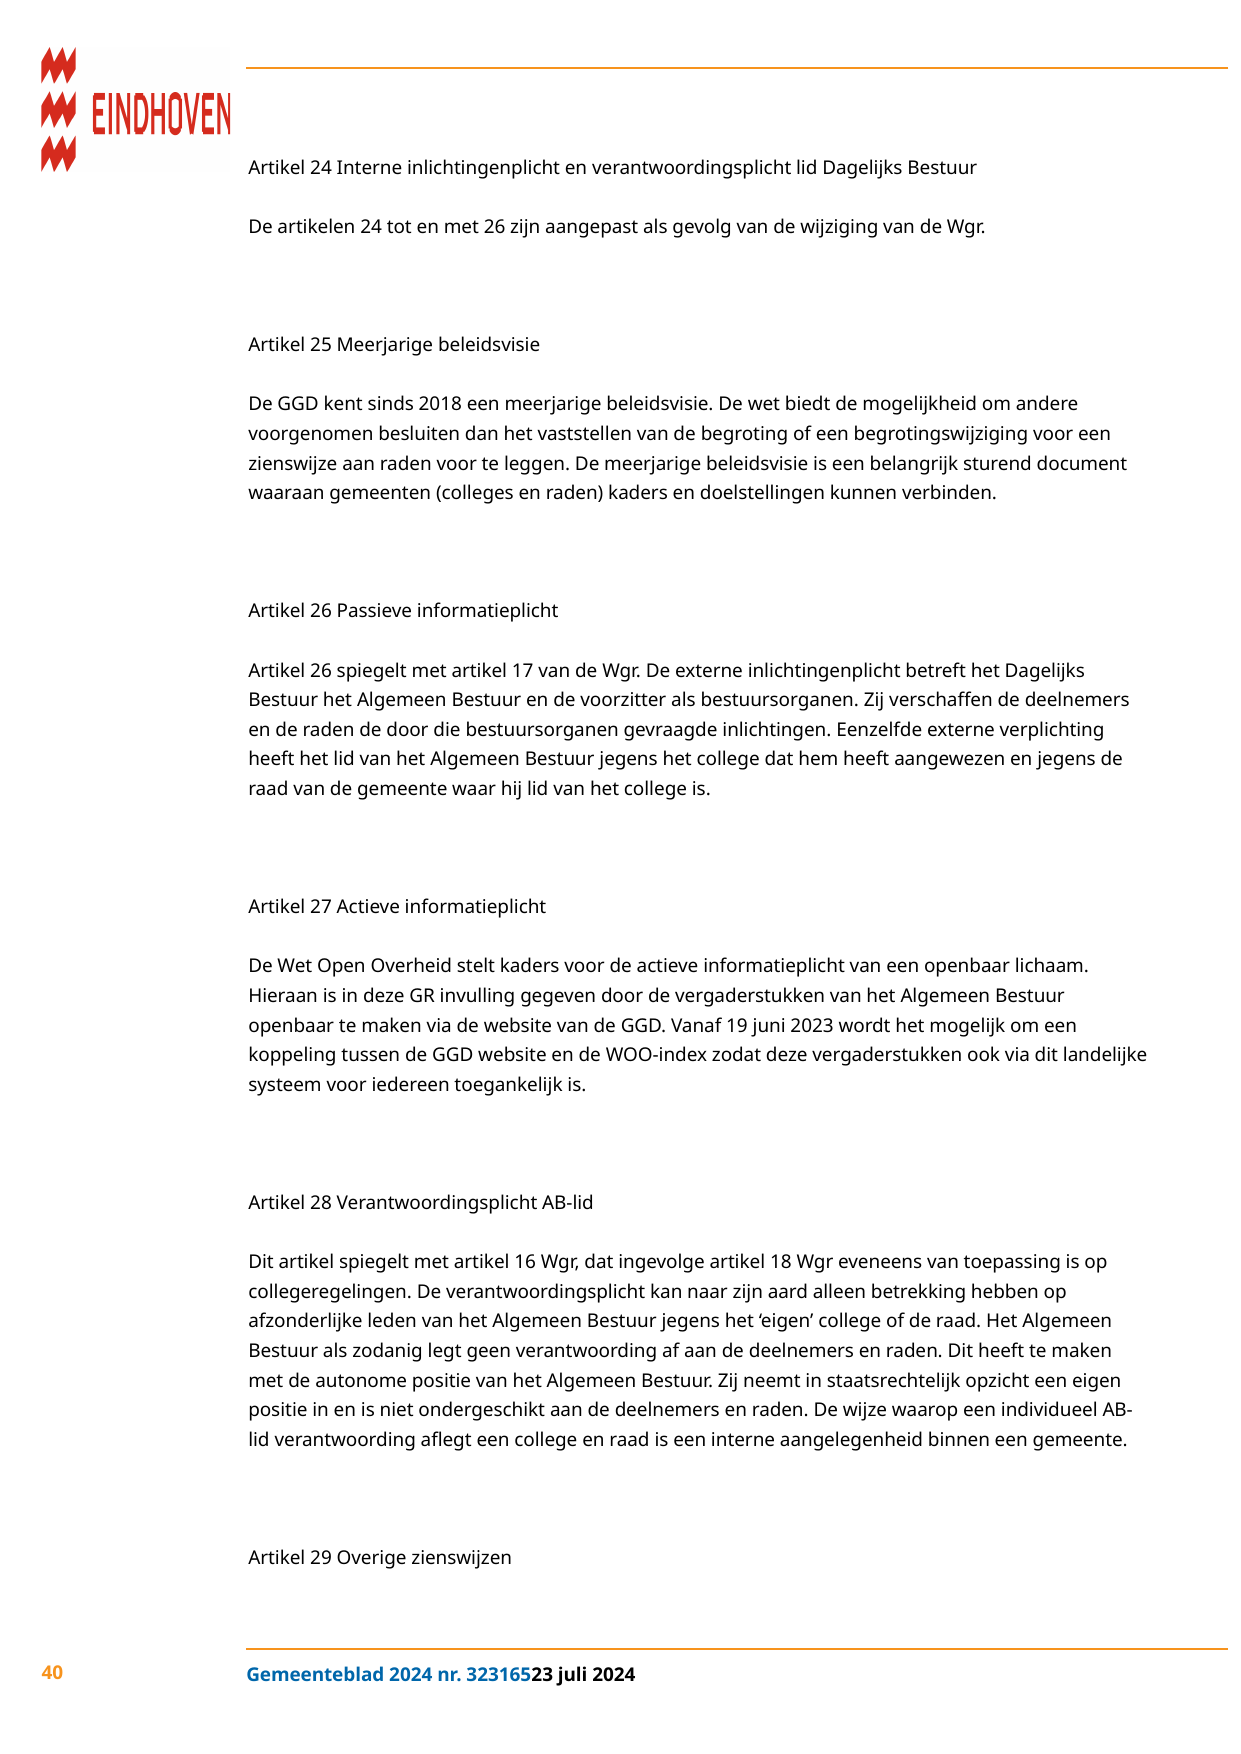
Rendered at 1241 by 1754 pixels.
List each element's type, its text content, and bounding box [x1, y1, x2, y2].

picture [41, 47, 231, 172]
text De Wet Open Overheid stelt kaders voor de actieve informatieplicht van een openbaar lichaam. Hieraan is in deze GR invulling gegeven door de vergaderstukken van het Algemeen Bestuur openbaar te maken via de website van de GGD. Vanaf 19 juni 2023 wordt het mogelijk om een koppeling tussen de GGD website en de WOO-index zodat deze vergaderstukken ook via dit landelijke systeem voor iedereen toegankelijk is. [248, 953, 1152, 1097]
text Artikel 29 Overige zienswijzen [248, 1544, 1152, 1570]
text Artikel 25 Meerjarige beleidsvisie [248, 331, 1152, 357]
text Artikel 24 Interne inlichtingenplicht en verantwoordingsplicht lid Dagelijks Bestuur [248, 154, 1152, 180]
text De GGD kent sinds 2018 een meerjarige beleidsvisie. De wet biedt de mogelijkheid om andere voorgenomen besluiten dan het vaststellen van de begroting of een begrotingswijziging voor een zienswijze aan raden voor te leggen. De meerjarige beleidsvisie is een belangrijk sturend document waaraan gemeenten (colleges en raden) kaders en doelstellingen kunnen verbinden. [248, 391, 1152, 505]
text Artikel 28 Verantwoordingsplicht AB-lid [248, 1189, 1152, 1215]
text Artikel 26 Passieve informatieplicht [248, 598, 1152, 623]
text De artikelen 24 tot en met 26 zijn aangepast als gevolg van de wijziging van de Wgr. [248, 213, 1152, 239]
text Dit artikel spiegelt met artikel 16 Wgr, dat ingevolge artikel 18 Wgr eveneens van toepassing is op collegeregelingen. De verantwoordingsplicht kan naar zijn aard alleen betrekking hebben op afzonderlijke leden van het Algemeen Bestuur jegens het ‘eigen’ college of de raad. Het Algemeen Bestuur als zodanig legt geen verantwoording af aan de deelnemers en raden. Dit heeft te maken met de autonome positie van het Algemeen Bestuur. Zij neemt in staatsrechtelijk opzicht een eigen positie in en is niet ondergeschikt aan de deelnemers en raden. De wijze waarop een individueel AB-lid verantwoording aflegt een college en raad is een interne aangelegenheid binnen een gemeente. [248, 1248, 1152, 1452]
text Artikel 26 spiegelt met artikel 17 van de Wgr. De externe inlichtingenplicht betreft het Dagelijks Bestuur het Algemeen Bestuur en de voorzitter als bestuursorganen. Zij verschaffen de deelnemers en de raden de door die bestuursorganen gevraagde inlichtingen. Eenzelfde externe verplichting heeft het lid van het Algemeen Bestuur jegens het college dat hem heeft aangewezen en jegens de raad van de gemeente waar hij lid van het college is. [248, 657, 1152, 801]
text Artikel 27 Actieve informatieplicht [248, 893, 1152, 919]
